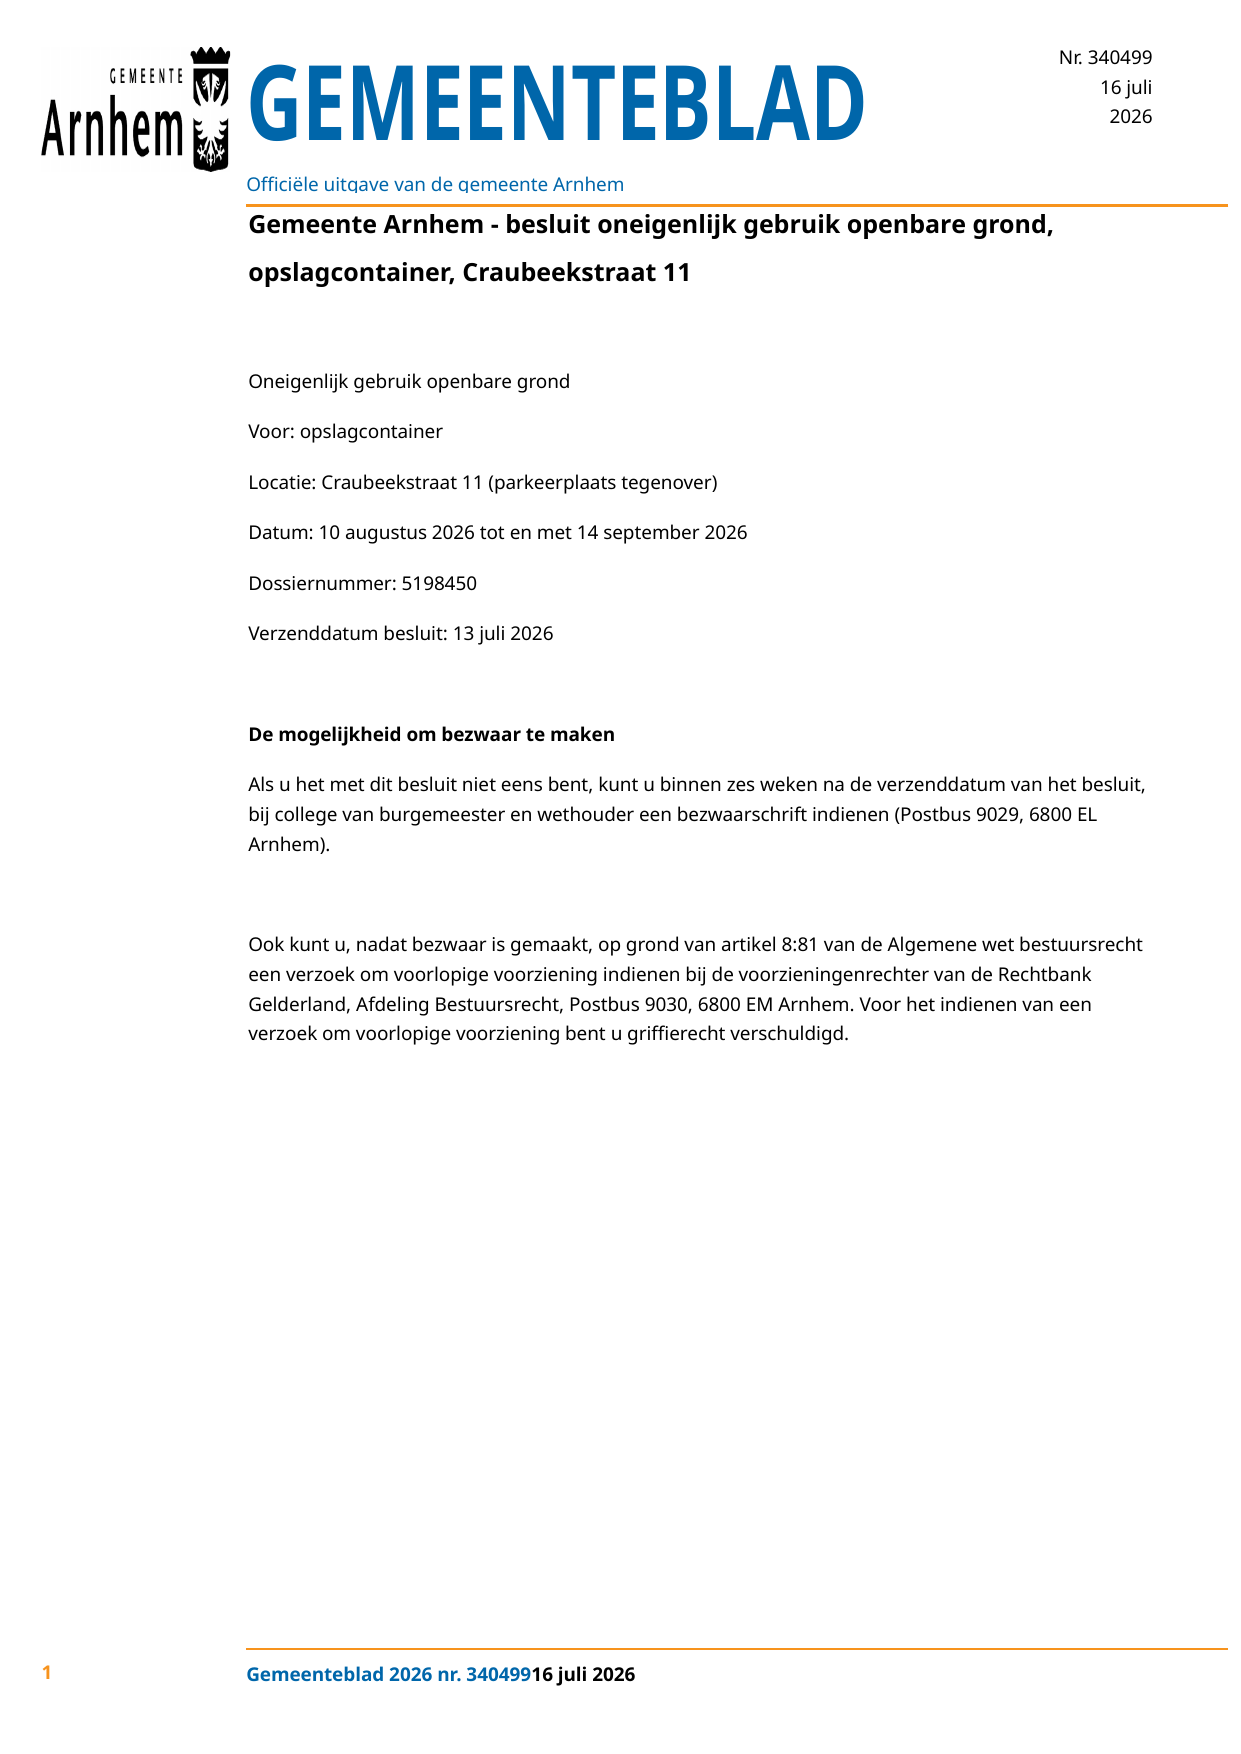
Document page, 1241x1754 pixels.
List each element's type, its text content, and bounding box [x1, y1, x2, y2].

text Oneigenlijk gebruik openbare grond [248, 368, 1152, 394]
picture [41, 47, 231, 172]
text Als u het met dit besluit niet eens bent, kunt u binnen zes weken na de verzenddatum van het besluit, bij college van burgemeester en wethouder een bezwaarschrift indienen (Postbus 9029, 6800 EL Arnhem). [248, 772, 1152, 857]
text Dossiernummer: 5198450 [248, 570, 1152, 596]
text Gemeente Arnhem - besluit oneigenlijk gebruik openbare grond, opslagcontainer, Craubeekstraat 11 [248, 207, 1152, 288]
text Ook kunt u, nadat bezwaar is gemaakt, op grond van artikel 8:81 van de Algemene wet bestuursrecht een verzoek om voorlopige voorziening indienen bij de voorzieningenrechter van de Rechtbank Gelderland, Afdeling Bestuursrecht, Postbus 9030, 6800 EM Arnhem. Voor het indienen van een verzoek om voorlopige voorziening bent u griffierecht verschuldigd. [248, 932, 1152, 1046]
text Voor: opslagcontainer [248, 419, 1152, 444]
text Locatie: Craubeekstraat 11 (parkeerplaats tegenover) [248, 469, 1152, 495]
text Datum: 10 augustus 2026 tot en met 14 september 2026 [248, 519, 1152, 545]
text De mogelijkheid om bezwaar te maken [248, 721, 1152, 747]
text Verzenddatum besluit: 13 juli 2026 [248, 620, 1152, 646]
